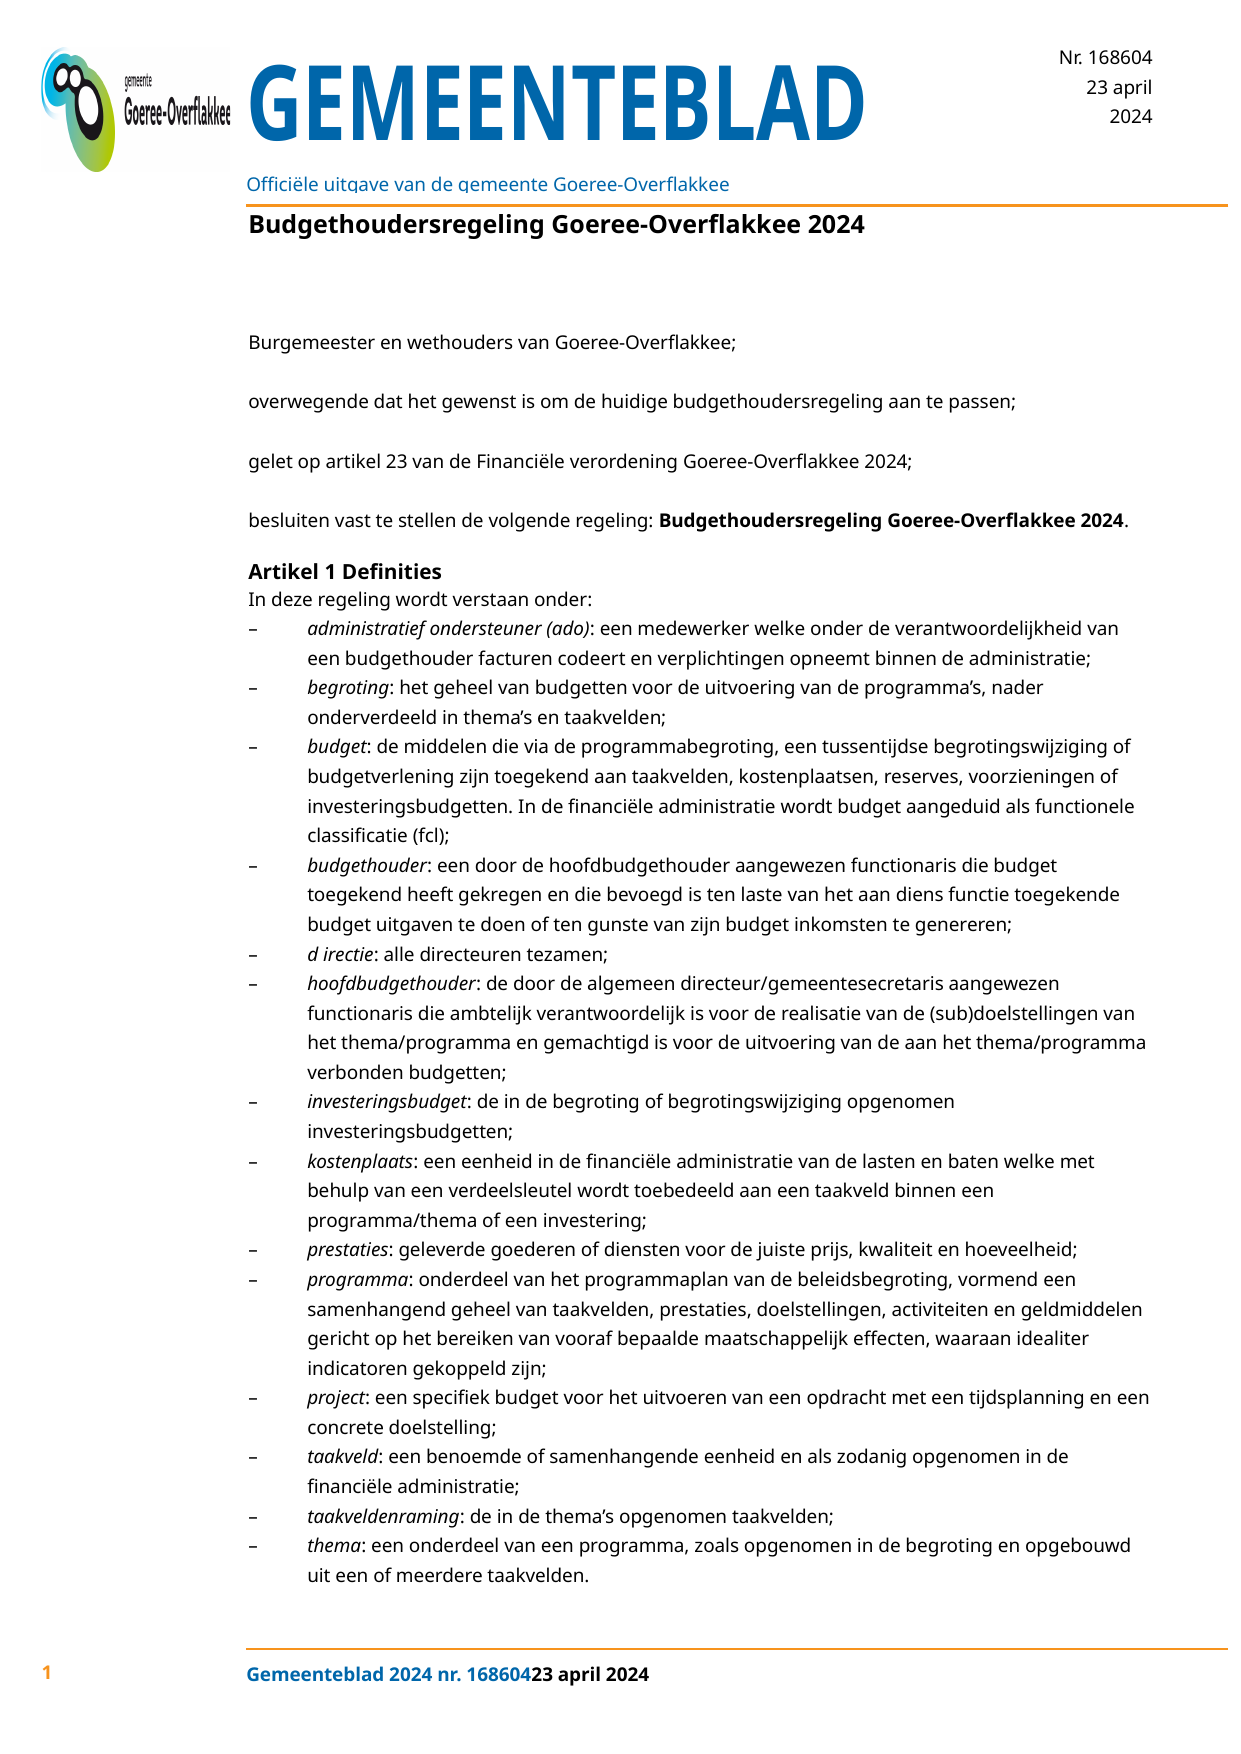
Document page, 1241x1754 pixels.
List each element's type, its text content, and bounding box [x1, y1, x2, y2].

text Budgethoudersregeling Goeree-Overflakkee 2024 [248, 207, 1152, 241]
list thema: een onderdeel van een programma, zoals opgenomen in de begroting en opgebouwd uit een of meerdere taakvelden. [248, 1532, 1152, 1588]
list taakveld: een benoemde of samenhangende eenheid en als zodanig opgenomen in de financiële administratie; [248, 1444, 1152, 1499]
list administratief ondersteuner (ado): een medewerker welke onder de verantwoordelijkheid van een budgethouder facturen codeert en verplichtingen opneemt binnen de administratie; [248, 615, 1152, 671]
list taakveldenraming: de in de thema’s opgenomen taakvelden; [248, 1503, 1152, 1529]
picture [41, 47, 231, 172]
text gelet op artikel 23 van de Financiële verordening Goeree-Overflakkee 2024; [248, 448, 1152, 473]
text besluiten vast te stellen de volgende regeling: Budgethoudersregeling Goeree-Overflakkee 2024. [248, 507, 1152, 533]
text Artikel 1 Definities [248, 557, 1152, 586]
list budget: de middelen die via de programmabegroting, een tussentijdse begrotingswijziging of budgetverlening zijn toegekend aan taakvelden, kostenplaatsen, reserves, voorzieningen of investeringsbudgetten. In de financiële administratie wordt budget aangeduid als functionele classificatie (fcl); [248, 734, 1152, 848]
list budgethouder: een door de hoofdbudgethouder aangewezen functionaris die budget toegekend heeft gekregen en die bevoegd is ten laste van het aan diens functie toegekende budget uitgaven te doen of ten gunste van zijn budget inkomsten te genereren; [248, 852, 1152, 937]
text overwegende dat het gewenst is om de huidige budgethoudersregeling aan te passen; [248, 389, 1152, 414]
list kostenplaats: een eenheid in de financiële administratie van de lasten en baten welke met behulp van een verdeelsleutel wordt toebedeeld aan een taakveld binnen een programma/thema of een investering; [248, 1148, 1152, 1233]
list d irectie: alle directeuren tezamen; [248, 941, 1152, 967]
list begroting: het geheel van budgetten voor de uitvoering van de programma’s, nader onderverdeeld in thema’s en taakvelden; [248, 674, 1152, 730]
list prestaties: geleverde goederen of diensten voor de juiste prijs, kwaliteit en hoeveelheid; [248, 1237, 1152, 1262]
list project: een specifiek budget voor het uitvoeren van een opdracht met een tijdsplanning en een concrete doelstelling; [248, 1384, 1152, 1440]
text In deze regeling wordt verstaan onder: [248, 586, 1152, 612]
list programma: onderdeel van het programmaplan van de beleidsbegroting, vormend een samenhangend geheel van taakvelden, prestaties, doelstellingen, activiteiten en geldmiddelen gericht op het bereiken van vooraf bepaalde maatschappelijk effecten, waaraan idealiter indicatoren gekoppeld zijn; [248, 1266, 1152, 1381]
text Burgemeester en wethouders van Goeree-Overflakkee; [248, 329, 1152, 355]
list hoofdbudgethouder: de door de algemeen directeur/gemeentesecretaris aangewezen functionaris die ambtelijk verantwoordelijk is voor de realisatie van de (sub)doelstellingen van het thema/programma en gemachtigd is voor de uitvoering van de aan het thema/programma verbonden budgetten; [248, 970, 1152, 1085]
list investeringsbudget: de in de begroting of begrotingswijziging opgenomen investeringsbudgetten; [248, 1089, 1152, 1144]
